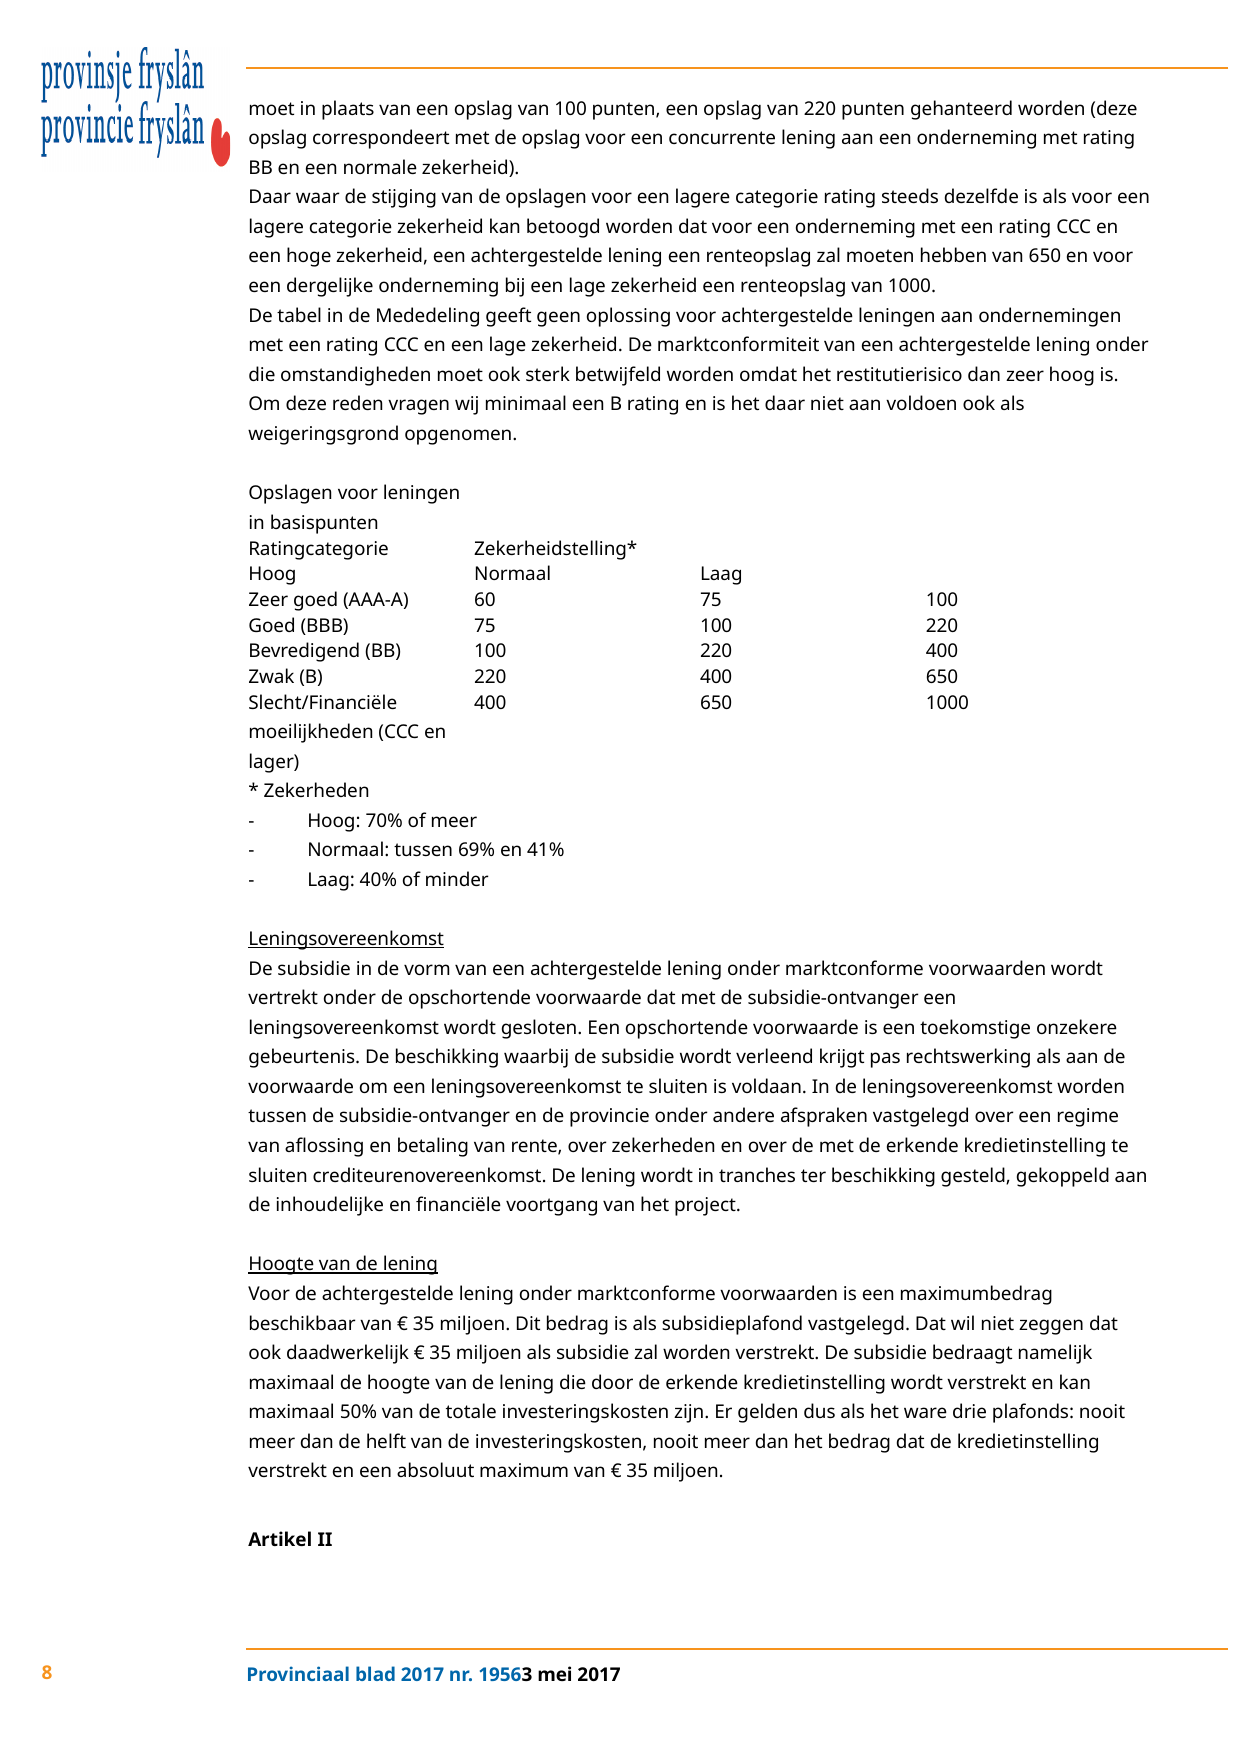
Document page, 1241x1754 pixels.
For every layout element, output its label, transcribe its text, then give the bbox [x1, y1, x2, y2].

text Leningsovereenkomst [248, 925, 1152, 951]
table_cell 400 [474, 689, 700, 774]
text Hoogte van de lening [248, 1251, 1152, 1276]
table_cell 60 [474, 586, 700, 612]
table_cell Laag [700, 561, 926, 586]
table_cell 75 [474, 612, 700, 638]
text moet in plaats van een opslag van 100 punten, een opslag van 220 punten gehanteerd worden (deze opslag correspondeert met de opslag voor een concurrente lening aan een onderneming met rating BB en een normale zekerheid). [248, 95, 1152, 180]
table_cell 220 [474, 664, 700, 689]
picture [41, 47, 231, 172]
table_cell 650 [926, 664, 1152, 689]
table_cell 650 [700, 689, 926, 774]
table_cell 100 [474, 638, 700, 663]
table_cell 400 [700, 664, 926, 689]
table_cell 100 [700, 612, 926, 638]
table_cell 220 [926, 612, 1152, 638]
table_cell Ratingcategorie [248, 535, 474, 561]
table_cell Goed (BBB) [248, 612, 474, 638]
table_cell 400 [926, 638, 1152, 663]
table_cell Zwak (B) [248, 664, 474, 689]
text * Zekerheden [248, 777, 1152, 803]
table_cell Zekerheidstelling* [474, 535, 700, 561]
text Voor de achtergestelde lening onder marktconforme voorwaarden is een maximumbedrag beschikbaar van € 35 miljoen. Dit bedrag is als subsidieplafond vastgelegd. Dat wil niet zeggen dat ook daadwerkelijk € 35 miljoen als subsidie zal worden verstrekt. De subsidie bedraagt namelijk maximaal de hoogte van de lening die door de erkende kredietinstelling wordt verstrekt en kan maximaal 50% van de totale investeringskosten zijn. Er gelden dus als het ware drie plafonds: nooit meer dan de helft van de investeringskosten, nooit meer dan het bedrag dat de kredietinstelling verstrekt en een absoluut maximum van € 35 miljoen. [248, 1280, 1152, 1483]
table_cell Bevredigend (BB) [248, 638, 474, 663]
list Hoog: 70% of meer [248, 807, 1152, 833]
table_cell Slecht/Financiële moeilijkheden (CCC en lager) [248, 689, 474, 774]
text Daar waar de stijging van de opslagen voor een lagere categorie rating steeds dezelfde is als voor een lagere categorie zekerheid kan betoogd worden dat voor een onderneming met een rating CCC en een hoge zekerheid, een achtergestelde lening een renteopslag zal moeten hebben van 650 en voor een dergelijke onderneming bij een lage zekerheid een renteopslag van 1000. [248, 183, 1152, 298]
text De subsidie in de vorm van een achtergestelde lening onder marktconforme voorwaarden wordt vertrekt onder de opschortende voorwaarde dat met de subsidie-ontvanger een leningsovereenkomst wordt gesloten. Een opschortende voorwaarde is een toekomstige onzekere gebeurtenis. De beschikking waarbij de subsidie wordt verleend krijgt pas rechtswerking als aan de voorwaarde om een leningsovereenkomst te sluiten is voldaan. In de leningsovereenkomst worden tussen de subsidie-ontvanger en de provincie onder andere afspraken vastgelegd over een regime van aflossing en betaling van rente, over zekerheden en over de met de erkende kredietinstelling te sluiten crediteurenovereenkomst. De lening wordt in tranches ter beschikking gesteld, gekoppeld aan de inhoudelijke en financiële voortgang van het project. [248, 955, 1152, 1217]
text De tabel in de Mededeling geeft geen oplossing voor achtergestelde leningen aan ondernemingen met een rating CCC en een lage zekerheid. De marktconformiteit van een achtergestelde lening onder die omstandigheden moet ook sterk betwijfeld worden omdat het restitutierisico dan zeer hoog is. Om deze reden vragen wij minimaal een B rating en is het daar niet aan voldoen ook als weigeringsgrond opgenomen. [248, 302, 1152, 446]
table_cell Zeer goed (AAA-A) [248, 586, 474, 612]
table_cell 100 [926, 586, 1152, 612]
table_header Opslagen voor leningen in basispunten [248, 480, 474, 535]
list Laag: 40% of minder [248, 866, 1152, 892]
table_cell Hoog [248, 561, 474, 586]
table_cell 1000 [926, 689, 1152, 774]
table_cell 220 [700, 638, 926, 663]
text Artikel II [248, 1524, 1152, 1553]
table_cell Normaal [474, 561, 700, 586]
list Normaal: tussen 69% en 41% [248, 836, 1152, 862]
table_cell 75 [700, 586, 926, 612]
